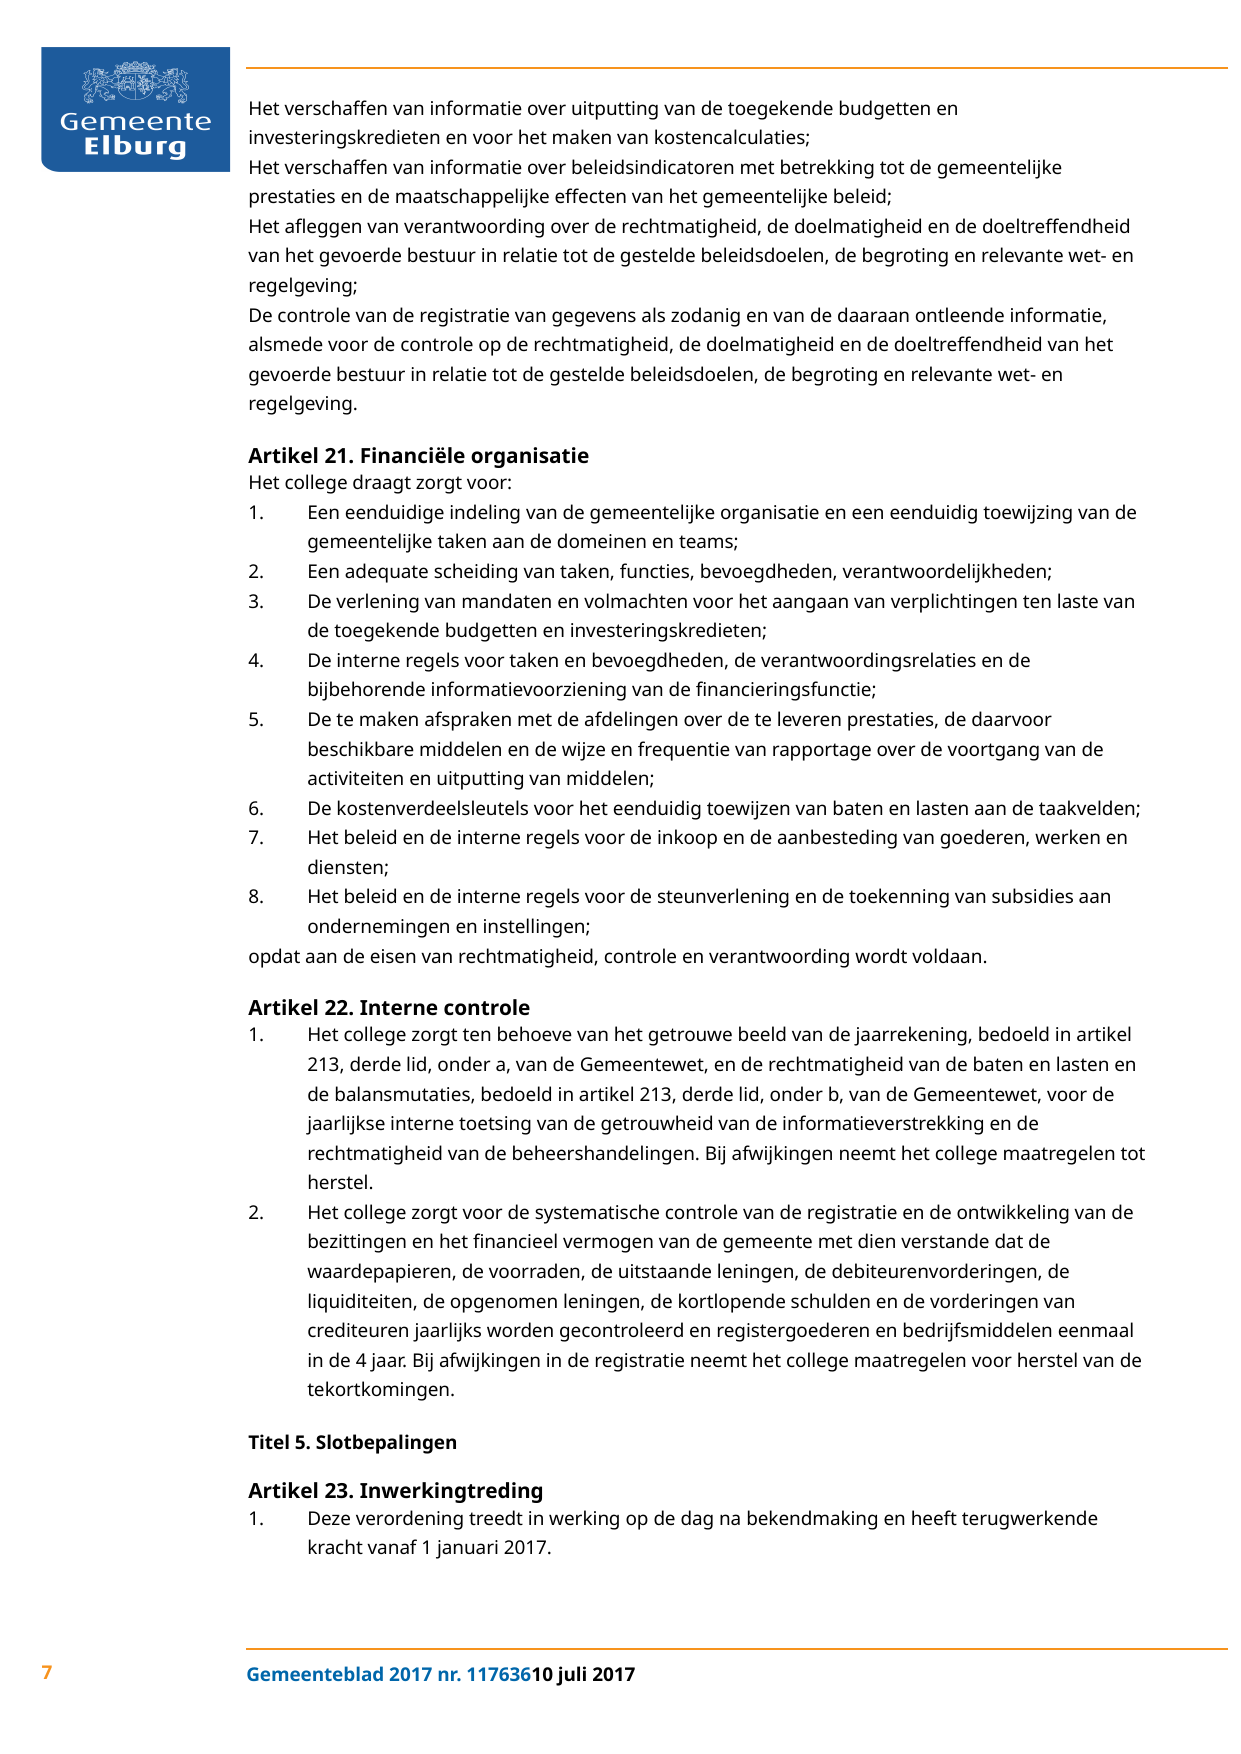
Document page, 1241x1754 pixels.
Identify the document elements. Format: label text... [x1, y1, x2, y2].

text Het verschaffen van informatie over beleidsindicatoren met betrekking tot de gemeentelijke prestaties en de maatschappelijke effecten van het gemeentelijke beleid; [248, 154, 1152, 209]
text Artikel 22. Interne controle [248, 993, 1152, 1022]
list De kostenverdeelsleutels voor het eenduidig toewijzen van baten en lasten aan de taakvelden; [248, 795, 1152, 821]
text Titel 5. Slotbepalingen [248, 1427, 1152, 1456]
text De controle van de registratie van gegevens als zodanig en van de daaraan ontleende informatie, alsmede voor de controle op de rechtmatigheid, de doelmatigheid en de doeltreffendheid van het gevoerde bestuur in relatie tot de gestelde beleidsdoelen, de begroting en relevante wet- en regelgeving. [248, 302, 1152, 416]
list Het beleid en de interne regels voor de steunverlening en de toekenning van subsidies aan ondernemingen en instellingen; [248, 884, 1152, 939]
list Deze verordening treedt in werking op de dag na bekendmaking en heeft terugwerkende kracht vanaf 1 januari 2017. [248, 1505, 1152, 1560]
text Het verschaffen van informatie over uitputting van de toegekende budgetten en investeringskredieten en voor het maken van kostencalculaties; [248, 95, 1152, 150]
list De te maken afspraken met de afdelingen over de te leveren prestaties, de daarvoor beschikbare middelen en de wijze en frequentie van rapportage over de voortgang van de activiteiten en uitputting van middelen; [248, 706, 1152, 791]
text opdat aan de eisen van rechtmatigheid, controle en verantwoording wordt voldaan. [248, 943, 1152, 968]
text Het afleggen van verantwoording over de rechtmatigheid, de doelmatigheid en de doeltreffendheid van het gevoerde bestuur in relatie tot de gestelde beleidsdoelen, de begroting en relevante wet- en regelgeving; [248, 213, 1152, 298]
list De interne regels voor taken en bevoegdheden, de verantwoordingsrelaties en de bijbehorende informatievoorziening van de financieringsfunctie; [248, 647, 1152, 702]
list Het college zorgt ten behoeve van het getrouwe beeld van de jaarrekening, bedoeld in artikel 213, derde lid, onder a, van de Gemeentewet, en de rechtmatigheid van de baten en lasten en de balansmutaties, bedoeld in artikel 213, derde lid, onder b, van de Gemeentewet, voor de jaarlijkse interne toetsing van de getrouwheid van de informatieverstrekking en de rechtmatigheid van de beheershandelingen. Bij afwijkingen neemt het college maatregelen tot herstel. [248, 1022, 1152, 1195]
list Een eenduidige indeling van de gemeentelijke organisatie en een eenduidig toewijzing van de gemeentelijke taken aan de domeinen en teams; [248, 499, 1152, 554]
text Het college draagt zorgt voor: [248, 469, 1152, 495]
picture [41, 47, 231, 172]
list Het beleid en de interne regels voor de inkoop en de aanbesteding van goederen, werken en diensten; [248, 824, 1152, 880]
list Een adequate scheiding van taken, functies, bevoegdheden, verantwoordelijkheden; [248, 558, 1152, 584]
text Artikel 21. Financiële organisatie [248, 441, 1152, 469]
text Artikel 23. Inwerkingtreding [248, 1476, 1152, 1505]
list De verlening van mandaten en volmachten voor het aangaan van verplichtingen ten laste van de toegekende budgetten en investeringskredieten; [248, 588, 1152, 643]
list Het college zorgt voor de systematische controle van de registratie en de ontwikkeling van de bezittingen en het financieel vermogen van de gemeente met dien verstande dat de waardepapieren, de voorraden, de uitstaande leningen, de debiteurenvorderingen, de liquiditeiten, de opgenomen leningen, de kortlopende schulden en de vorderingen van crediteuren jaarlijks worden gecontroleerd en registergoederen en bedrijfsmiddelen eenmaal in de 4 jaar. Bij afwijkingen in de registratie neemt het college maatregelen voor herstel van de tekortkomingen. [248, 1199, 1152, 1402]
